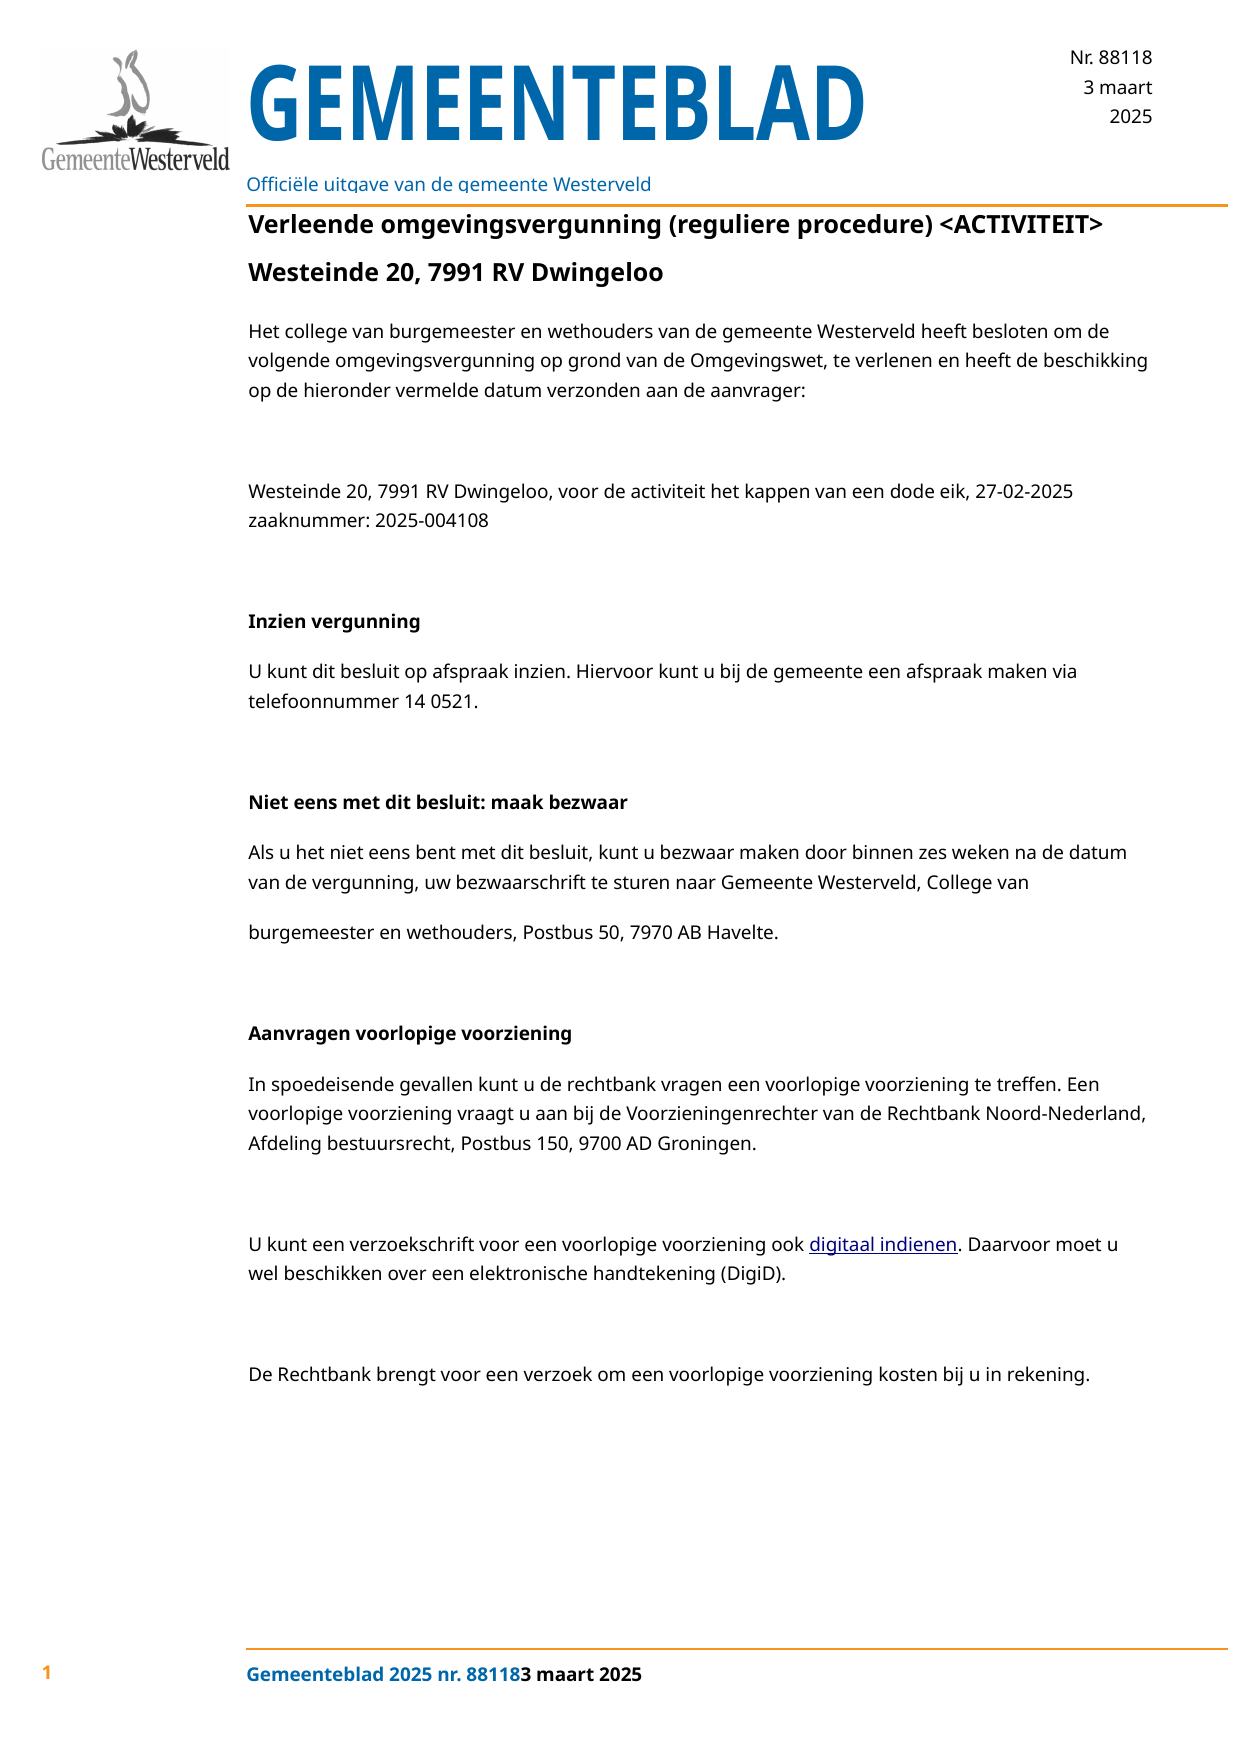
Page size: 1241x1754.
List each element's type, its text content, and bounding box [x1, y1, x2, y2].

picture [41, 47, 231, 172]
text U kunt dit besluit op afspraak inzien. Hiervoor kunt u bij de gemeente een afspraak maken via telefoonnummer 14 0521. [248, 659, 1152, 714]
text Niet eens met dit besluit: maak bezwaar [248, 789, 1152, 815]
text Westeinde 20, 7991 RV Dwingeloo, voor de activiteit het kappen van een dode eik, 27-02-2025 zaaknummer: 2025-004108 [248, 478, 1152, 533]
text burgemeester en wethouders, Postbus 50, 7970 AB Havelte. [248, 919, 1152, 945]
text U kunt een verzoekschrift voor een voorlopige voorziening ook digitaal indienen. Daarvoor moet u wel beschikken over een elektronische handtekening (DigiD). [248, 1231, 1152, 1286]
text Inzien vergunning [248, 608, 1152, 634]
text In spoedeisende gevallen kunt u de rechtbank vragen een voorlopige voorziening te treffen. Een voorlopige voorziening vraagt u aan bij de Voorzieningenrechter van de Rechtbank Noord-Nederland, Afdeling bestuursrecht, Postbus 150, 9700 AD Groningen. [248, 1071, 1152, 1156]
text Als u het niet eens bent met dit besluit, kunt u bezwaar maken door binnen zes weken na de datum van de vergunning, uw bezwaarschrift te sturen naar Gemeente Westerveld, College van [248, 839, 1152, 895]
text Aanvragen voorlopige voorziening [248, 1020, 1152, 1046]
text Verleende omgevingsvergunning (reguliere procedure) <ACTIVITEIT> Westeinde 20, 7991 RV Dwingeloo [248, 207, 1152, 288]
text De Rechtbank brengt voor een verzoek om een voorlopige voorziening kosten bij u in rekening. [248, 1361, 1152, 1387]
text Het college van burgemeester en wethouders van de gemeente Westerveld heeft besloten om de volgende omgevingsvergunning op grond van de Omgevingswet, te verlenen en heeft de beschikking op de hieronder vermelde datum verzonden aan de aanvrager: [248, 318, 1152, 403]
